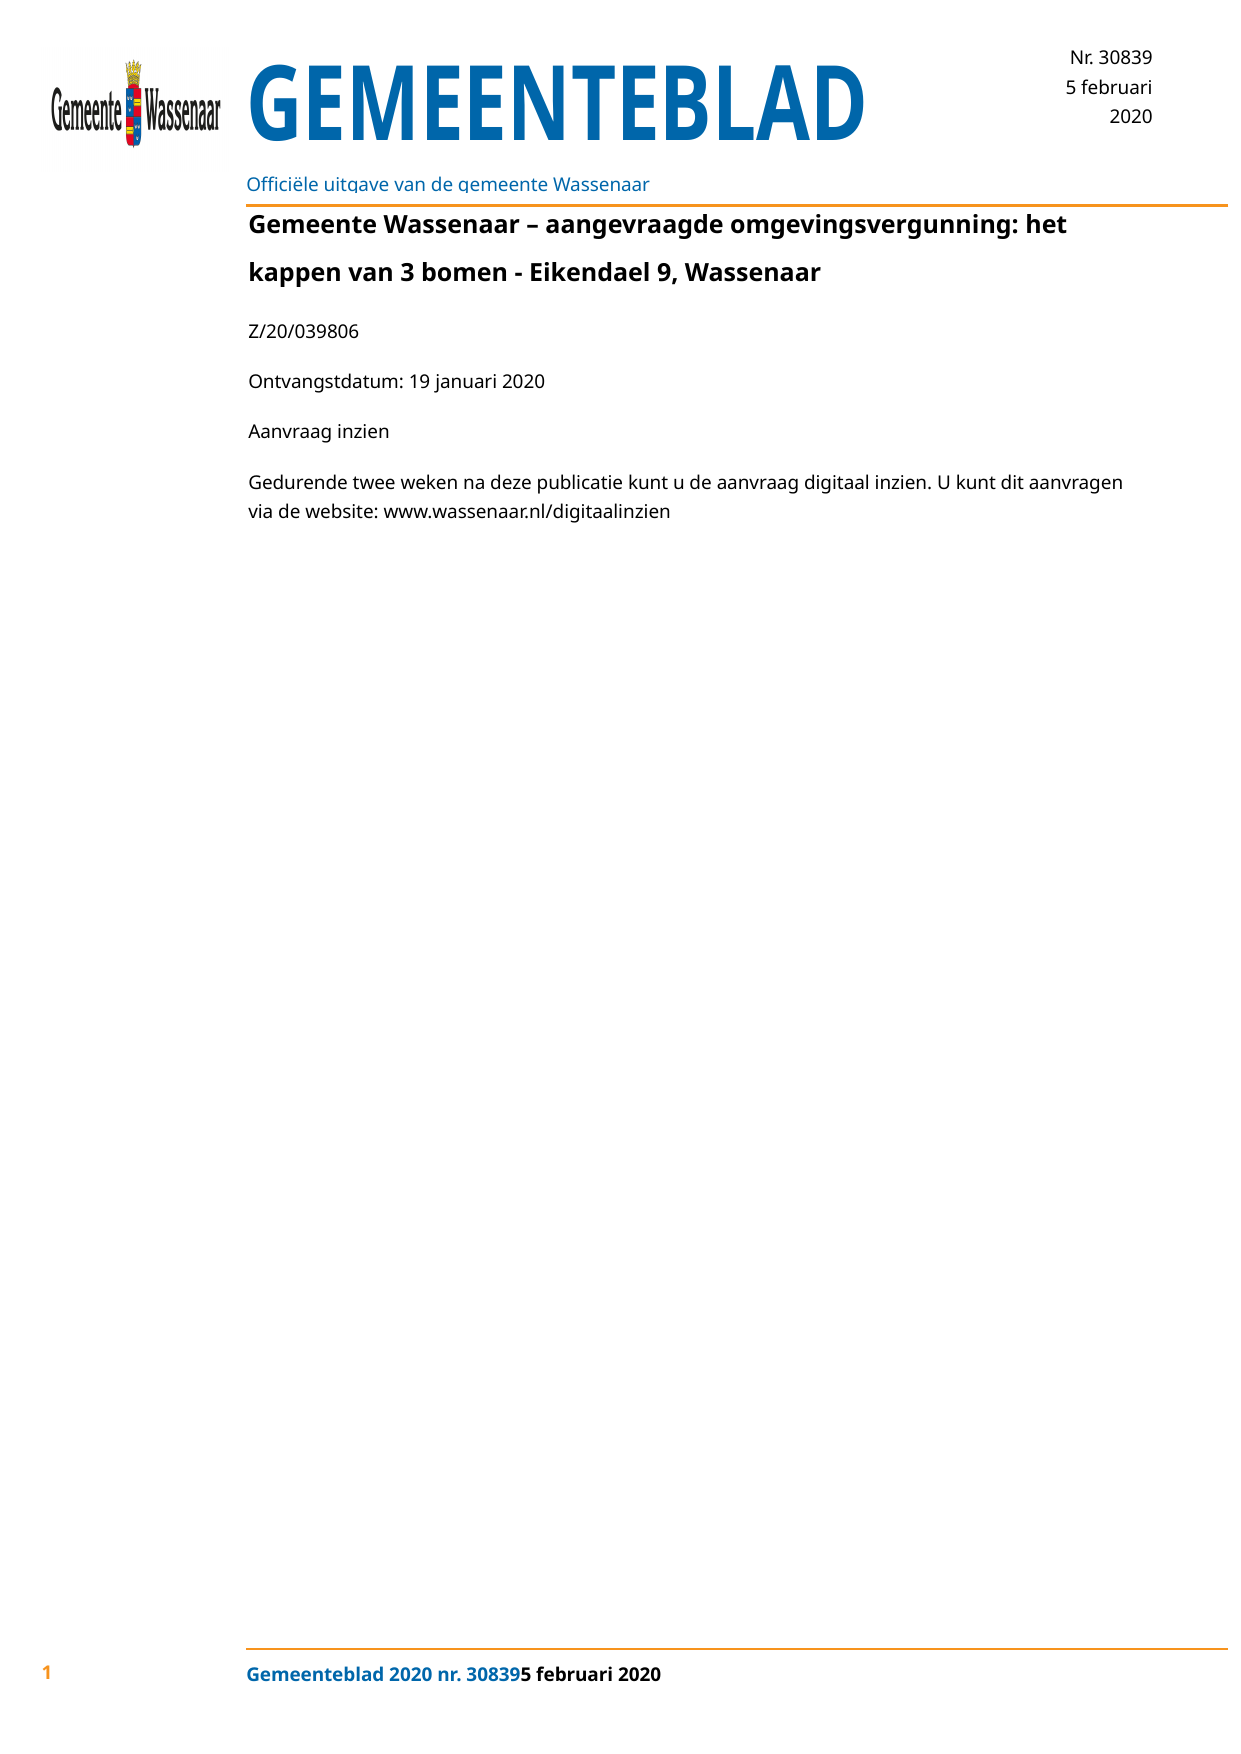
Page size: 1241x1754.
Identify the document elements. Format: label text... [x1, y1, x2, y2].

text Ontvangstdatum: 19 januari 2020 [248, 368, 1152, 394]
text Z/20/039806 [248, 318, 1152, 344]
text Gedurende twee weken na deze publicatie kunt u de aanvraag digitaal inzien. U kunt dit aanvragen via de website: www.wassenaar.nl/digitaalinzien [248, 469, 1152, 524]
picture [41, 47, 231, 172]
text Gemeente Wassenaar – aangevraagde omgevingsvergunning: het kappen van 3 bomen - Eikendael 9, Wassenaar [248, 207, 1152, 288]
text Aanvraag inzien [248, 419, 1152, 444]
